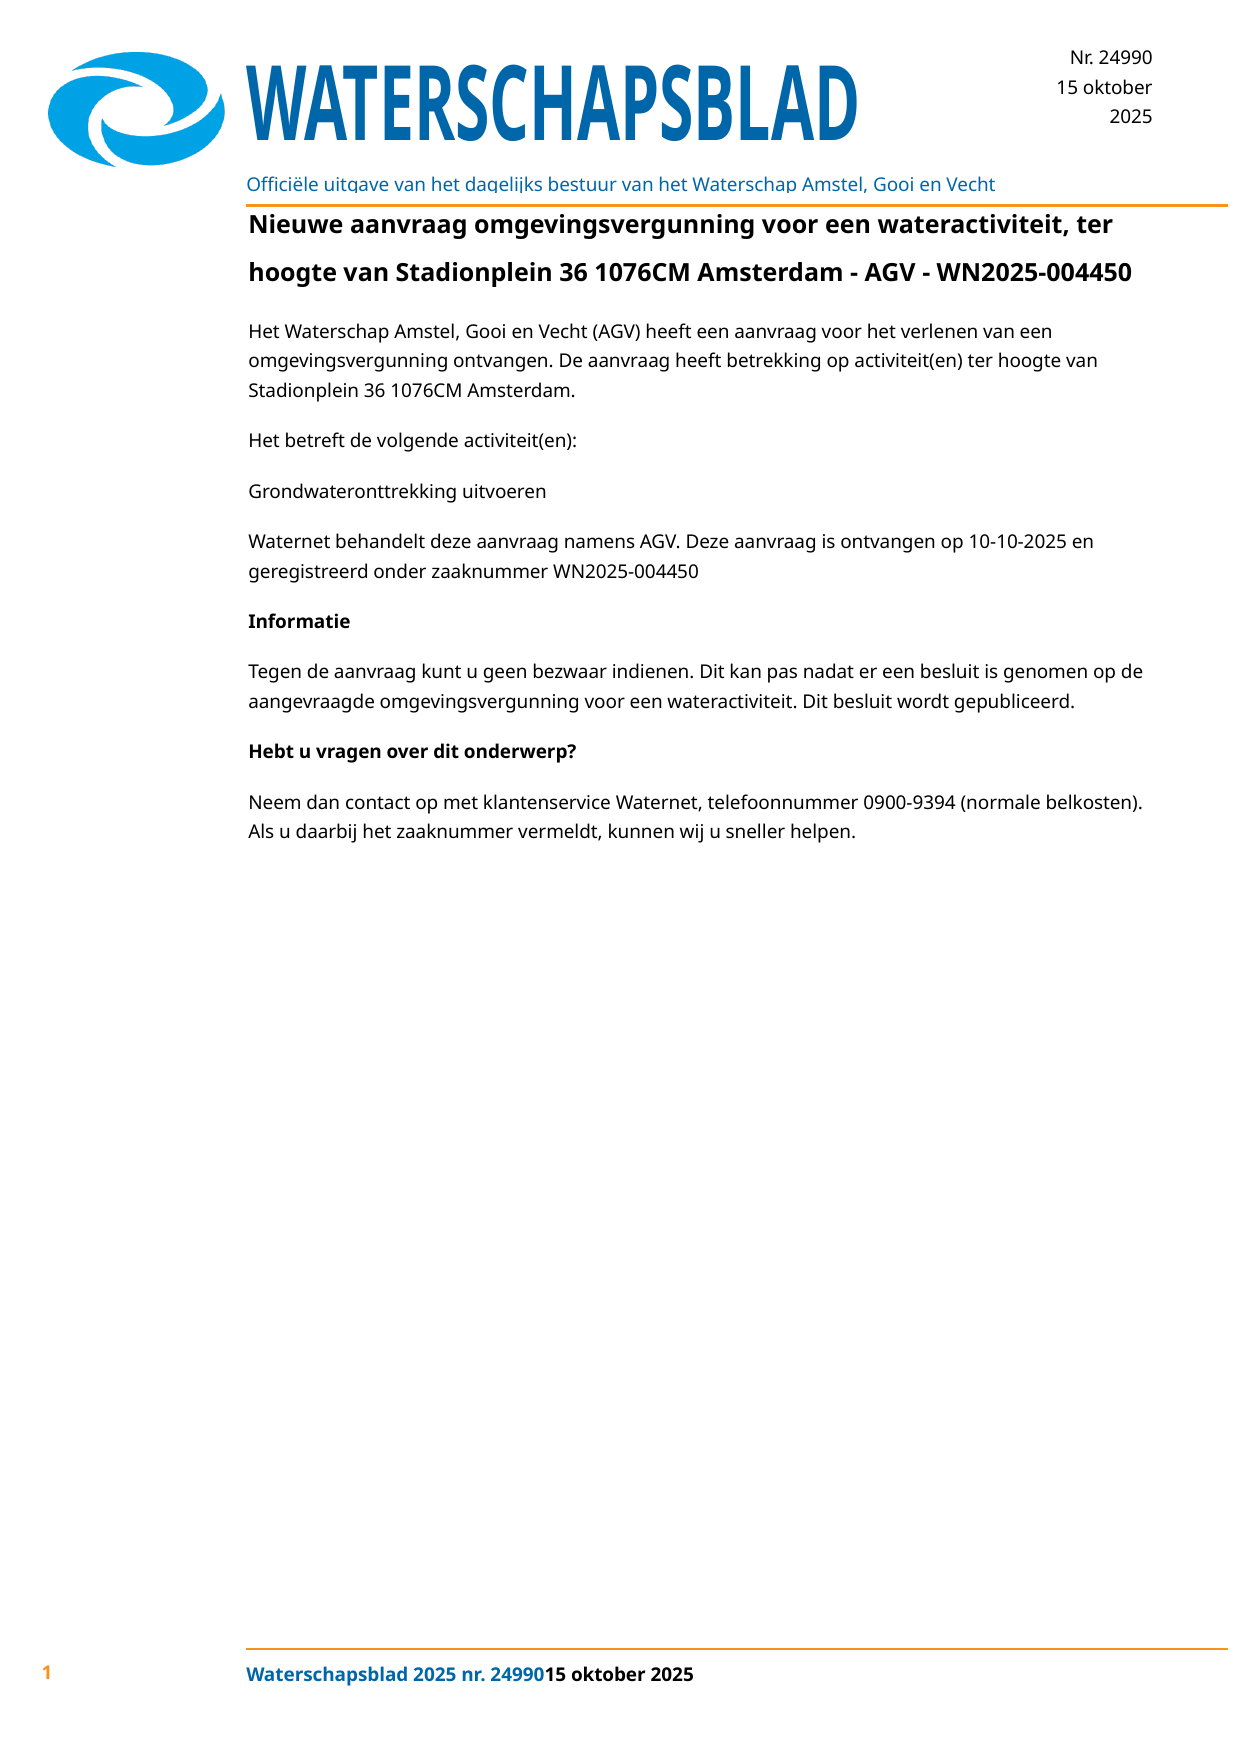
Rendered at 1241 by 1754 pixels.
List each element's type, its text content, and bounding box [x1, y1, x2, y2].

text Informatie [248, 608, 1152, 634]
text Waternet behandelt deze aanvraag namens AGV. Deze aanvraag is ontvangen op 10-10-2025 en geregistreerd onder zaaknummer WN2025-004450 [248, 528, 1152, 584]
picture [41, 47, 231, 172]
text Tegen de aanvraag kunt u geen bezwaar indienen. Dit kan pas nadat er een besluit is genomen op de aangevraagde omgevingsvergunning voor een wateractiviteit. Dit besluit wordt gepubliceerd. [248, 659, 1152, 714]
text Grondwateronttrekking uitvoeren [248, 478, 1152, 504]
text Hebt u vragen over dit onderwerp? [248, 739, 1152, 764]
text Het Waterschap Amstel, Gooi en Vecht (AGV) heeft een aanvraag voor het verlenen van een omgevingsvergunning ontvangen. De aanvraag heeft betrekking op activiteit(en) ter hoogte van Stadionplein 36 1076CM Amsterdam. [248, 318, 1152, 403]
text Neem dan contact op met klantenservice Waternet, telefoonnummer 0900-9394 (normale belkosten). Als u daarbij het zaaknummer vermeldt, kunnen wij u sneller helpen. [248, 789, 1152, 844]
text Het betreft de volgende activiteit(en): [248, 427, 1152, 453]
text Nieuwe aanvraag omgevingsvergunning voor een wateractiviteit, ter hoogte van Stadionplein 36 1076CM Amsterdam - AGV - WN2025-004450 [248, 207, 1152, 288]
